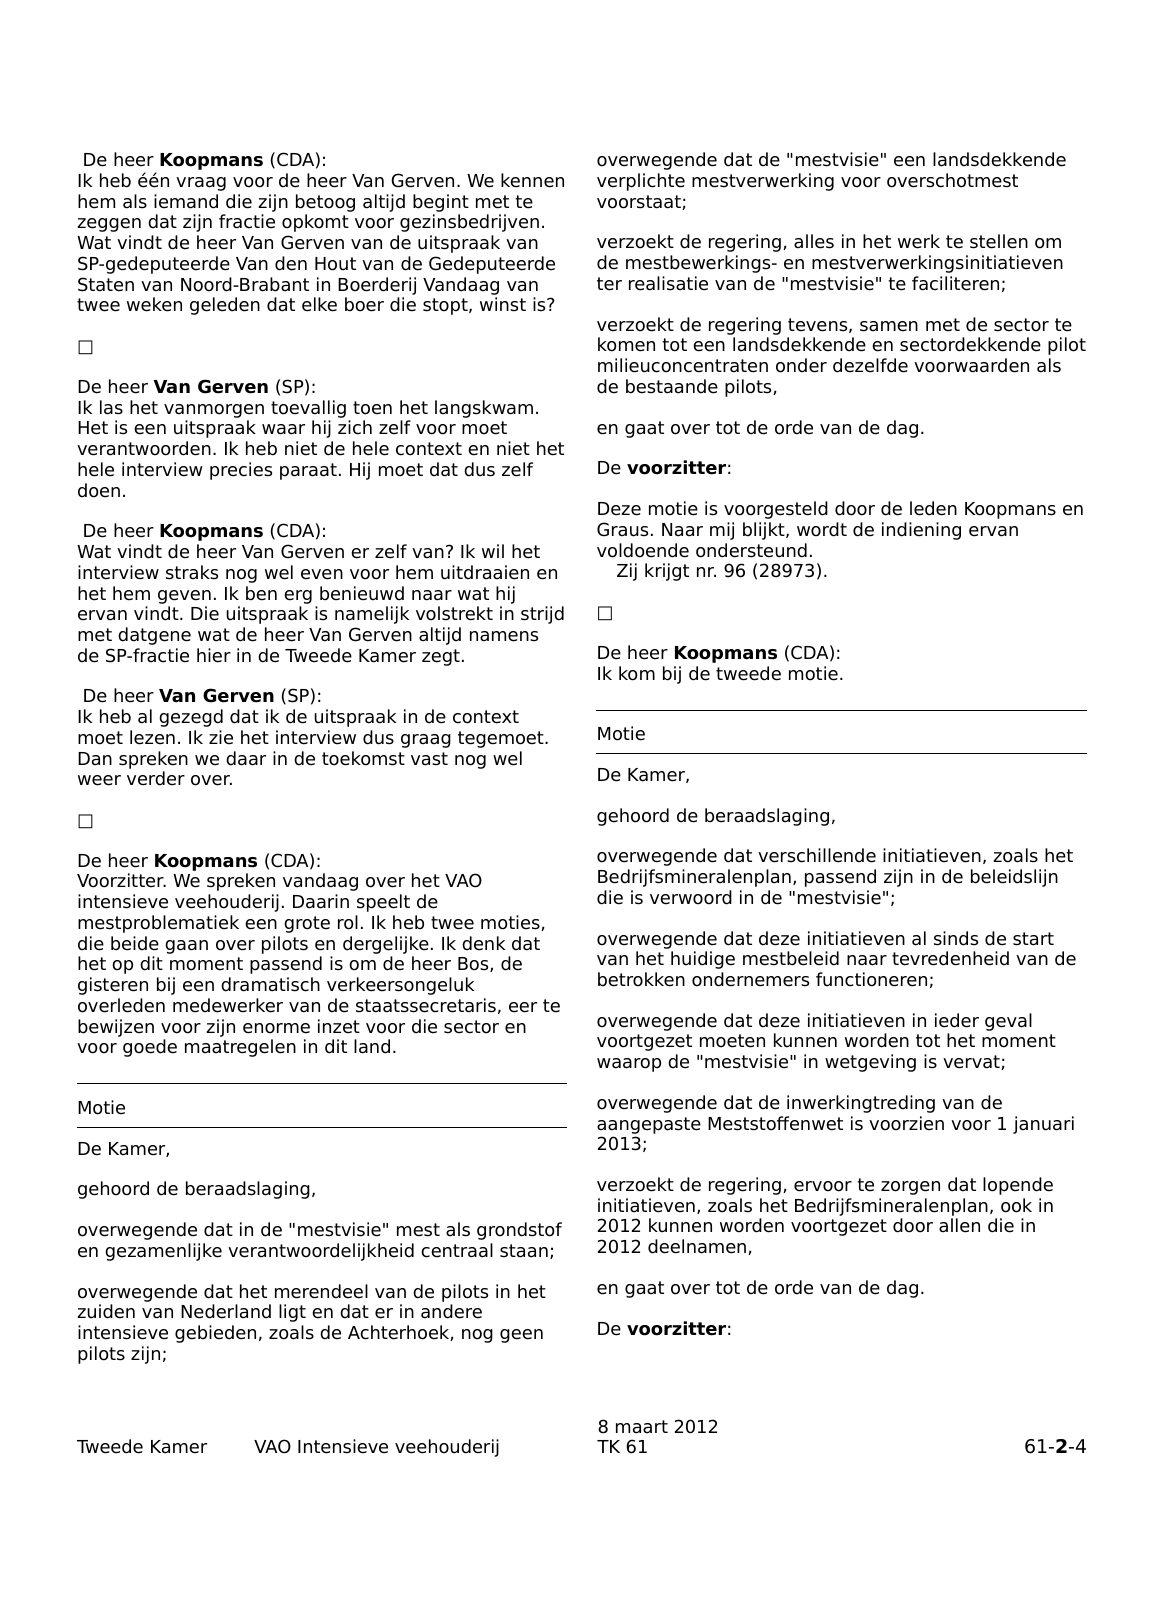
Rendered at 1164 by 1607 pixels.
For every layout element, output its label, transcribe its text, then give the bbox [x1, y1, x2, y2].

text overwegende dat de "mestvisie" een landsdekkende verplichte mestverwerking voor overschotmest voorstaat; [596, 150, 1087, 212]
text Zij krijgt nr. 96 (28973). [596, 561, 1087, 582]
text gehoord de beraadslaging, [77, 1179, 567, 1200]
text overwegende dat het merendeel van de pilots in het zuiden van Nederland ligt en dat er in andere intensieve gebieden, zoals de Achterhoek, nog geen pilots zijn; [77, 1281, 567, 1364]
text overwegende dat de inwerkingtreding van de aangepaste Meststoffenwet is voorzien voor 1 januari 2013; [596, 1093, 1087, 1155]
text verzoekt de regering, alles in het werk te stellen om de mestbewerkings- en mestverwerkingsinitiatieven ter realisatie van de "mestvisie" te faciliteren; [596, 232, 1087, 294]
text Wat vindt de heer Van Gerven er zelf van? Ik wil het interview straks nog wel even voor hem uitdraaien en het hem geven. Ik ben erg benieuwd naar wat hij ervan vindt. Die uitspraak is namelijk volstrekt in strijd met datgene wat de heer Van Gerven altijd namens de SP-fractie hier in de Tweede Kamer zegt. [77, 542, 567, 666]
text overwegende dat deze initiatieven al sinds de start van het huidige mestbeleid naar tevredenheid van de betrokken ondernemers functioneren; [596, 928, 1087, 991]
text Motie [77, 1098, 567, 1118]
text gehoord de beraadslaging, [596, 805, 1087, 826]
text verzoekt de regering tevens, samen met de sector te komen tot een landsdekkende en sectordekkende pilot milieuconcentraten onder dezelfde voorwaarden als de bestaande pilots, [596, 314, 1087, 397]
text De heer Koopmans (CDA): [77, 851, 567, 871]
text De Kamer, [596, 765, 1087, 785]
text Voorzitter. We spreken vandaag over het VAO intensieve veehouderij. Daarin speelt de mestproblematiek een grote rol. Ik heb twee moties, die beide gaan over pilots en dergelijke. Ik denk dat het op dit moment passend is om de heer Bos, de gisteren bij een dramatisch verkeersongeluk overleden medewerker van de staatssecretaris, eer te bewijzen voor zijn enorme inzet voor die sector en voor goede maatregelen in dit land. [77, 871, 567, 1058]
text De heer Koopmans (CDA): [596, 643, 1087, 663]
text Ik heb één vraag voor de heer Van Gerven. We kennen hem als iemand die zijn betoog altijd begint met te zeggen dat zijn fractie opkomt voor gezinsbedrijven. Wat vindt de heer Van Gerven van de uitspraak van SP-gedeputeerde Van den Hout van de Gedeputeerde Staten van Noord-Brabant in Boerderij Vandaag van twee weken geleden dat elke boer die stopt, winst is? [77, 171, 567, 316]
text De heer Koopmans (CDA): [77, 521, 567, 542]
text Ik las het vanmorgen toevallig toen het langskwam. Het is een uitspraak waar hij zich zelf voor moet verantwoorden. Ik heb niet de hele context en niet het hele interview precies paraat. Hij moet dat dus zelf doen. [77, 397, 567, 501]
text □ [77, 810, 567, 831]
text en gaat over tot de orde van de dag. [596, 417, 1087, 438]
text □ [77, 336, 567, 357]
text De heer Koopmans (CDA): [77, 150, 567, 171]
text De heer Van Gerven (SP): [77, 377, 567, 397]
text Ik heb al gezegd dat ik de uitspraak in de context moet lezen. Ik zie het interview dus graag tegemoet. Dan spreken we daar in de toekomst vast nog wel weer verder over. [77, 707, 567, 790]
text De voorzitter: [596, 458, 1087, 479]
text overwegende dat in de "mestvisie" mest als grondstof en gezamenlijke verantwoordelijkheid centraal staan; [77, 1220, 567, 1261]
text De heer Van Gerven (SP): [77, 686, 567, 707]
text overwegende dat deze initiatieven in ieder geval voortgezet moeten kunnen worden tot het moment waarop de "mestvisie" in wetgeving is vervat; [596, 1011, 1087, 1073]
text overwegende dat verschillende initiatieven, zoals het Bedrijfsmineralenplan, passend zijn in de beleidslijn die is verwoord in de "mestvisie"; [596, 846, 1087, 908]
text □ [596, 602, 1087, 623]
text De voorzitter: [596, 1318, 1087, 1339]
text De Kamer, [77, 1138, 567, 1159]
text en gaat over tot de orde van de dag. [596, 1278, 1087, 1298]
text Ik kom bij de tweede motie. [596, 663, 1087, 684]
text Deze motie is voorgesteld door de leden Koopmans en Graus. Naar mij blijkt, wordt de indiening ervan voldoende ondersteund. [596, 499, 1087, 561]
text verzoekt de regering, ervoor te zorgen dat lopende initiatieven, zoals het Bedrijfsmineralenplan, ook in 2012 kunnen worden voortgezet door allen die in 2012 deelnamen, [596, 1175, 1087, 1258]
text Motie [596, 724, 1087, 745]
